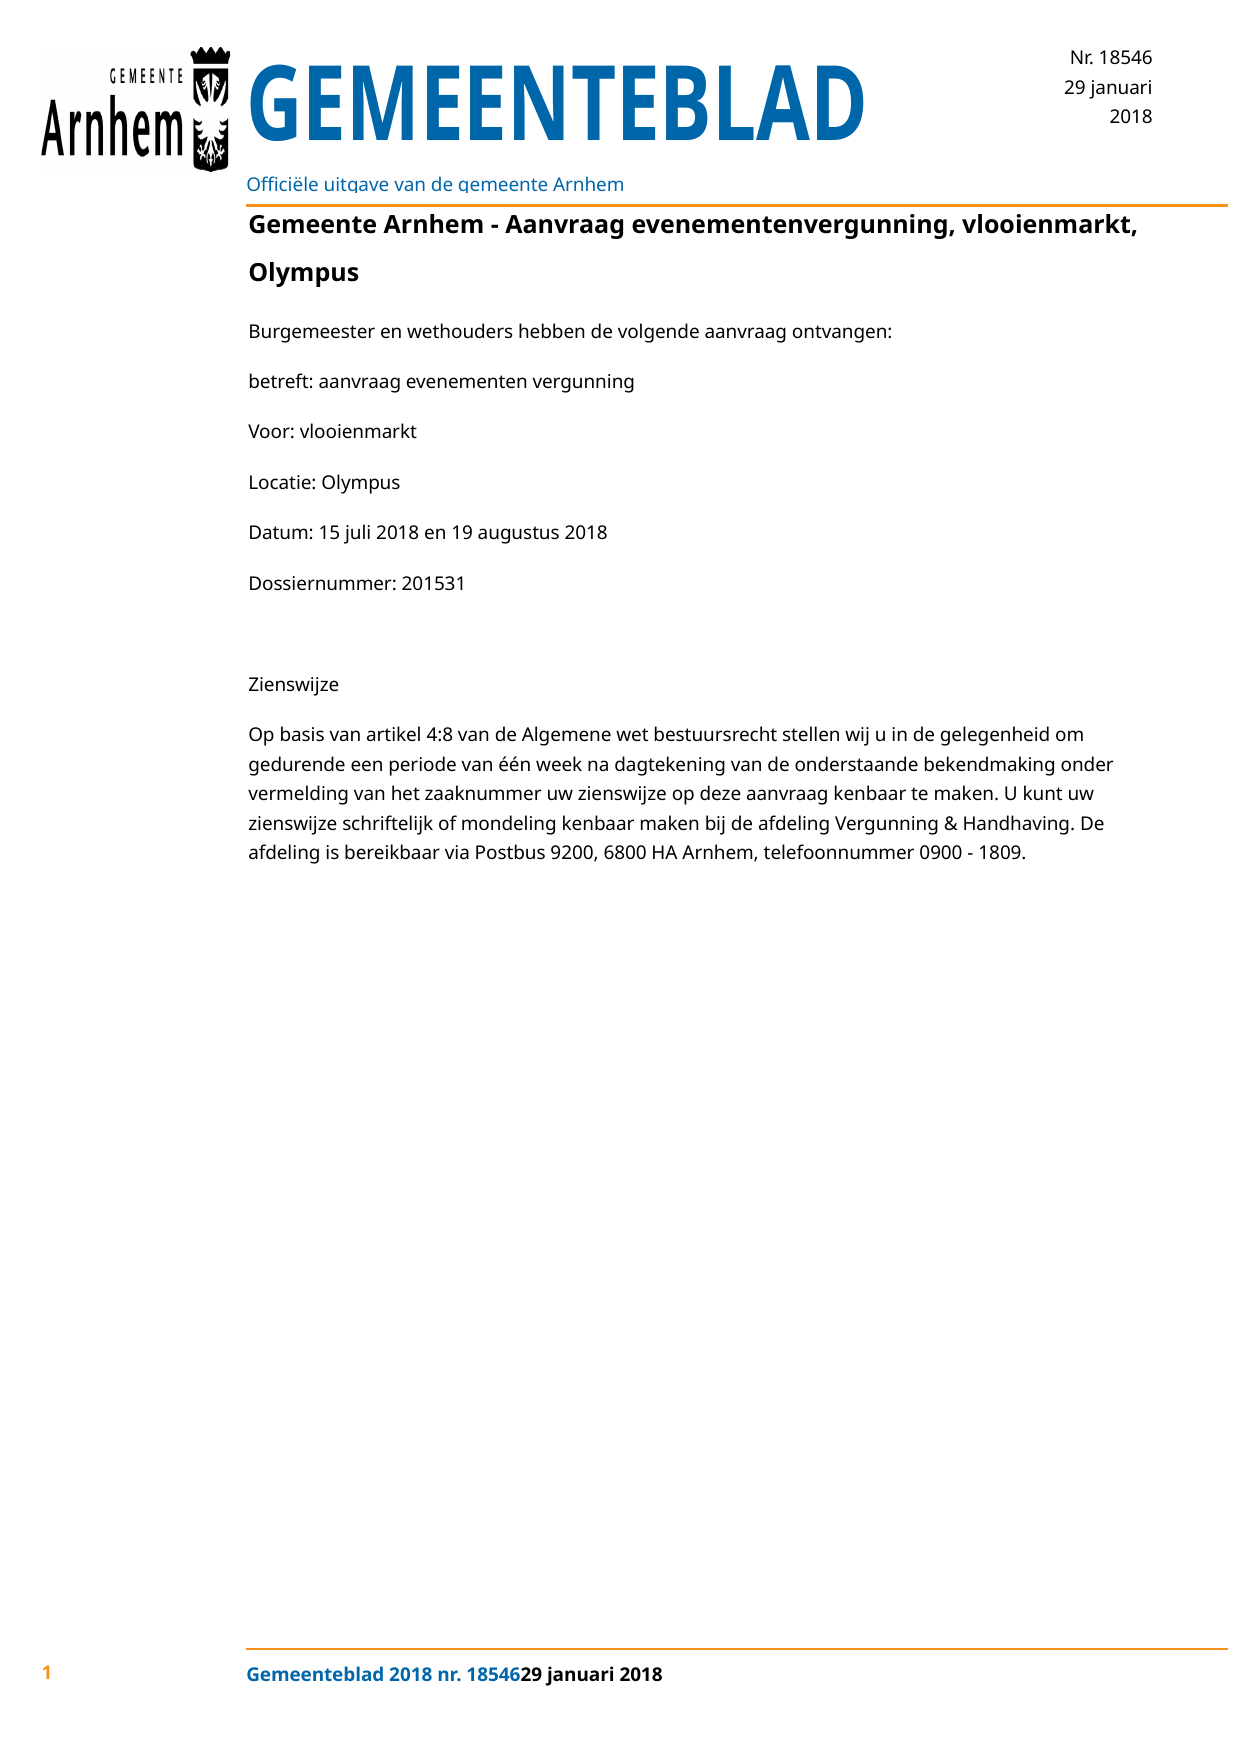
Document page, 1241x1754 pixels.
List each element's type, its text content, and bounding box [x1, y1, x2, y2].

text Locatie: Olympus [248, 469, 1152, 495]
picture [41, 47, 231, 172]
text Gemeente Arnhem - Aanvraag evenementenvergunning, vlooienmarkt, Olympus [248, 207, 1152, 288]
text Zienswijze [248, 671, 1152, 697]
text Burgemeester en wethouders hebben de volgende aanvraag ontvangen: [248, 318, 1152, 344]
text Voor: vlooienmarkt [248, 419, 1152, 444]
text betreft: aanvraag evenementen vergunning [248, 368, 1152, 394]
text Datum: 15 juli 2018 en 19 augustus 2018 [248, 519, 1152, 545]
text Dossiernummer: 201531 [248, 570, 1152, 596]
text Op basis van artikel 4:8 van de Algemene wet bestuursrecht stellen wij u in de gelegenheid om gedurende een periode van één week na dagtekening van de onderstaande bekendmaking onder vermelding van het zaaknummer uw zienswijze op deze aanvraag kenbaar te maken. U kunt uw zienswijze schriftelijk of mondeling kenbaar maken bij de afdeling Vergunning & Handhaving. De afdeling is bereikbaar via Postbus 9200, 6800 HA Arnhem, telefoonnummer 0900 - 1809. [248, 721, 1152, 865]
